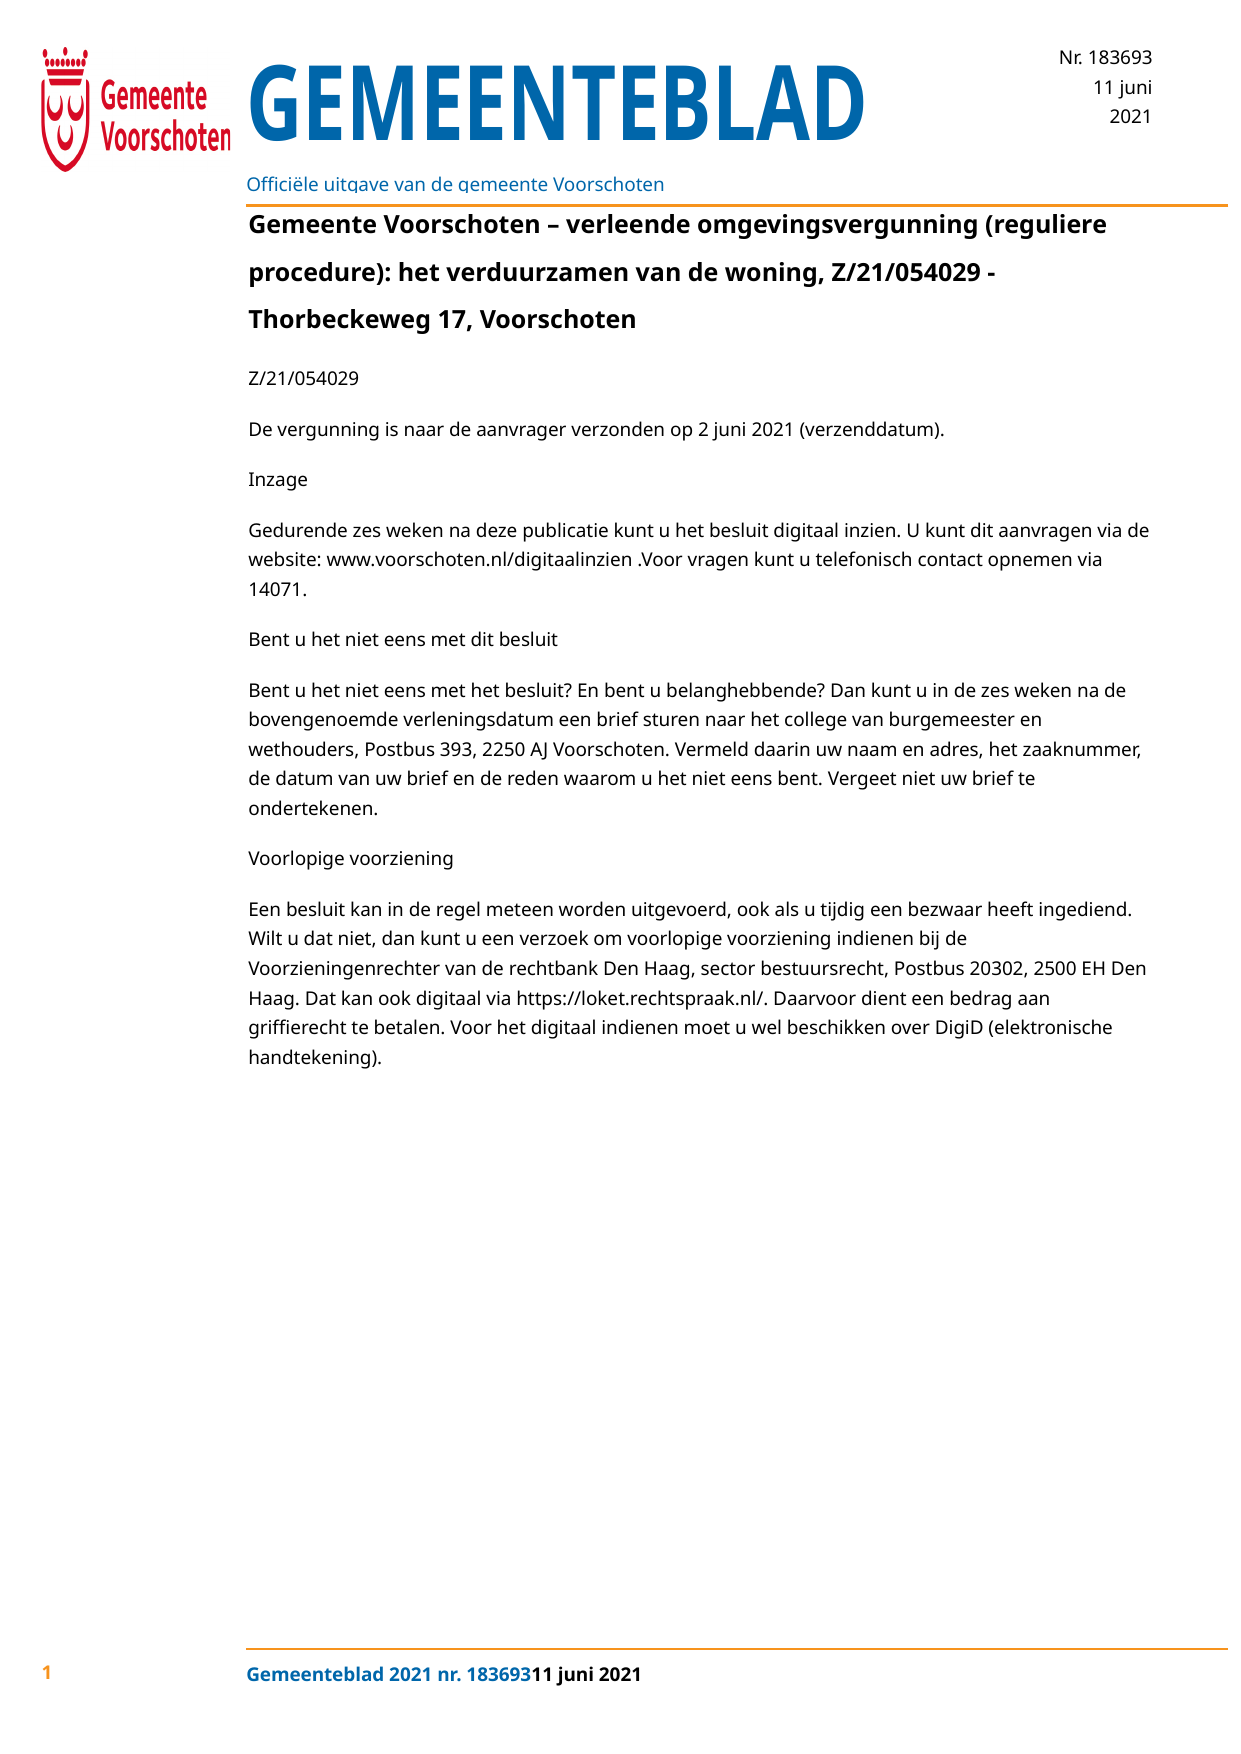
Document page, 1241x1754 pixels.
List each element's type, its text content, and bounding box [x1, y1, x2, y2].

text De vergunning is naar de aanvrager verzonden op 2 juni 2021 (verzenddatum). [248, 416, 1152, 442]
text Voorlopige voorziening [248, 846, 1152, 871]
text Bent u het niet eens met dit besluit [248, 626, 1152, 652]
text Inzage [248, 466, 1152, 492]
text Bent u het niet eens met het besluit? En bent u belanghebbende? Dan kunt u in de zes weken na de bovengenoemde verleningsdatum een brief sturen naar het college van burgemeester en wethouders, Postbus 393, 2250 AJ Voorschoten. Vermeld daarin uw naam en adres, het zaaknummer, de datum van uw brief en de reden waarom u het niet eens bent. Vergeet niet uw brief te ondertekenen. [248, 677, 1152, 821]
text Een besluit kan in de regel meteen worden uitgevoerd, ook als u tijdig een bezwaar heeft ingediend. Wilt u dat niet, dan kunt u een verzoek om voorlopige voorziening indienen bij de Voorzieningenrechter van de rechtbank Den Haag, sector bestuursrecht, Postbus 20302, 2500 EH Den Haag. Dat kan ook digitaal via https://loket.rechtspraak.nl/. Daarvoor dient een bedrag aan griffierecht te betalen. Voor het digitaal indienen moet u wel beschikken over DigiD (elektronische handtekening). [248, 896, 1152, 1069]
picture [41, 47, 231, 172]
text Z/21/054029 [248, 366, 1152, 391]
text Gemeente Voorschoten – verleende omgevingsvergunning (reguliere procedure): het verduurzamen van de woning, Z/21/054029 - Thorbeckeweg 17, Voorschoten [248, 207, 1152, 336]
text Gedurende zes weken na deze publicatie kunt u het besluit digitaal inzien. U kunt dit aanvragen via de website: www.voorschoten.nl/digitaalinzien .Voor vragen kunt u telefonisch contact opnemen via 14071. [248, 517, 1152, 602]
